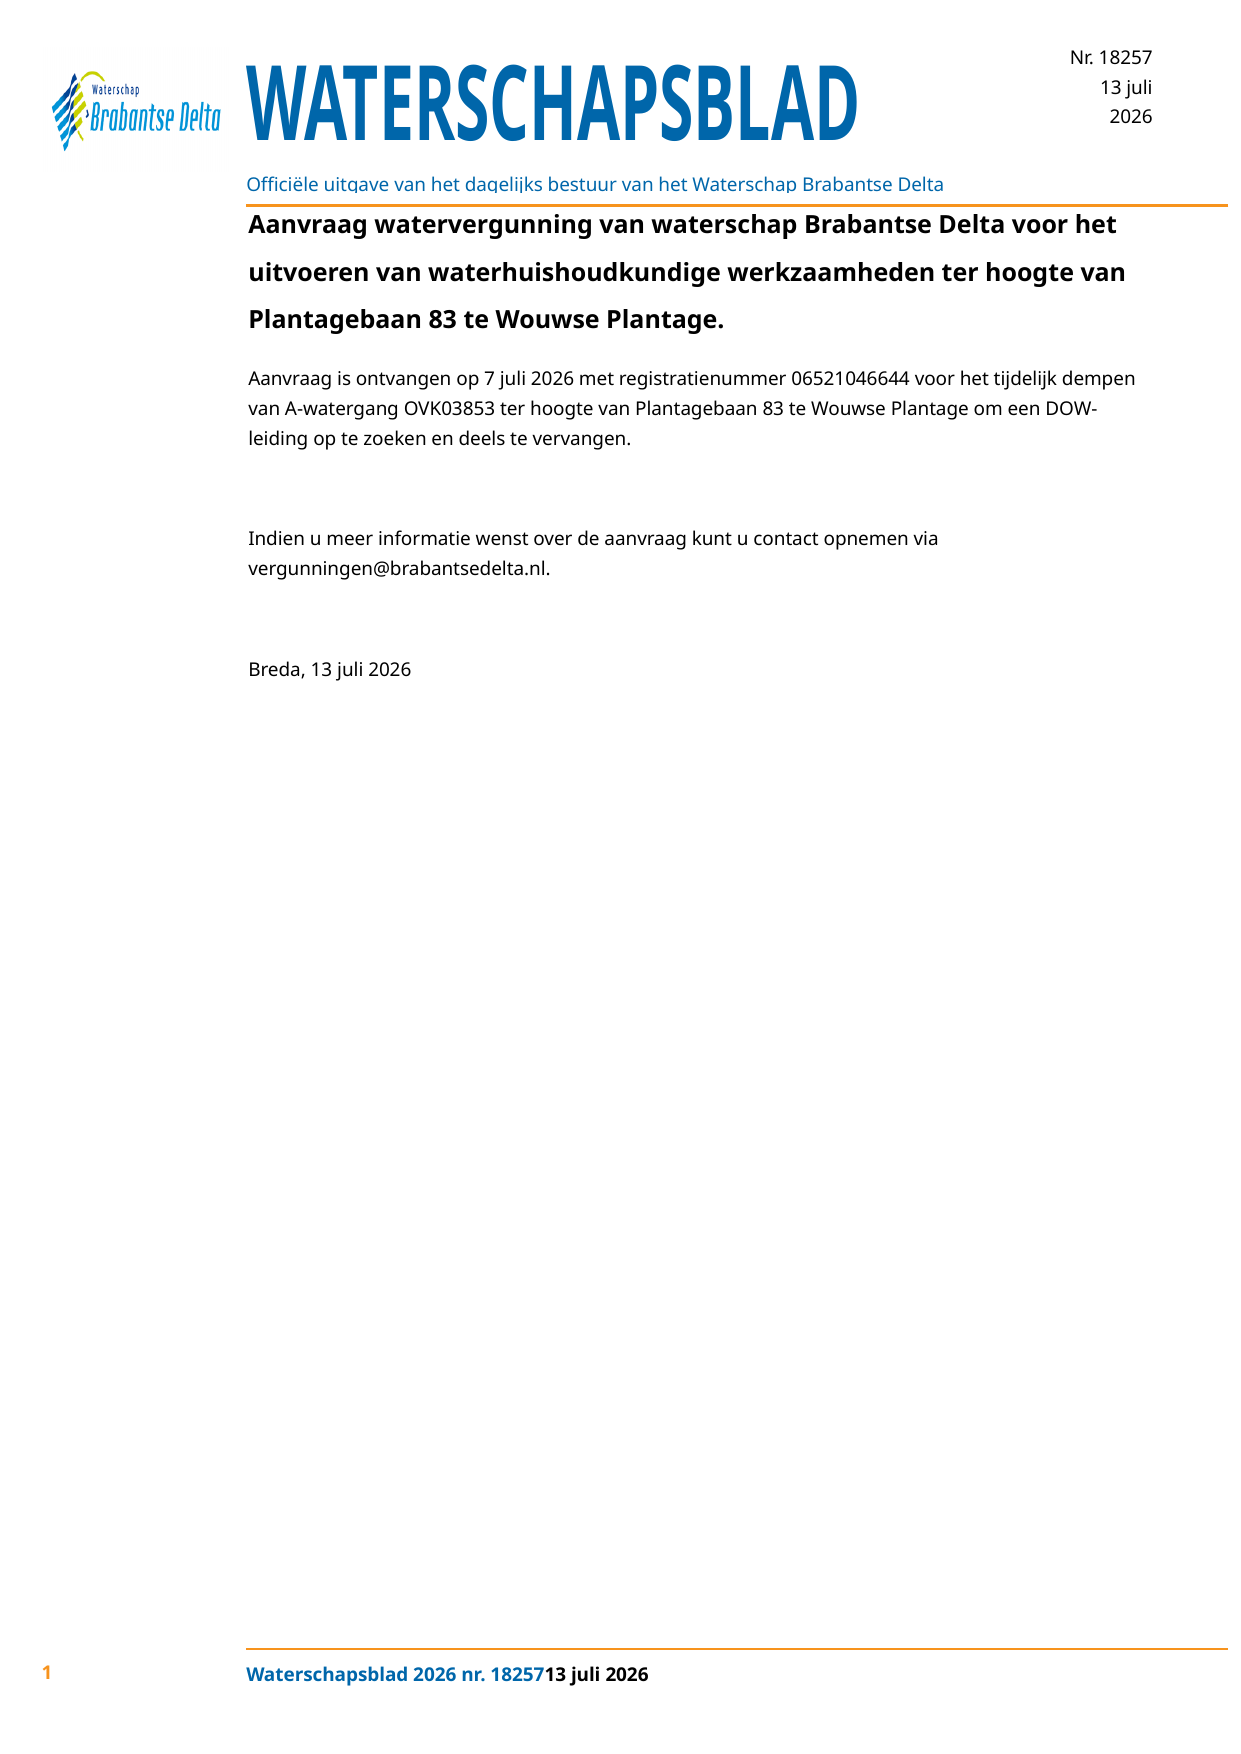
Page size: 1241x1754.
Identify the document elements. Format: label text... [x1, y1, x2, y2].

picture [41, 47, 231, 172]
text Aanvraag is ontvangen op 7 juli 2026 met registratienummer 06521046644 voor het tijdelijk dempen van A-watergang OVK03853 ter hoogte van Plantagebaan 83 te Wouwse Plantage om een DOW-leiding op te zoeken en deels te vervangen. [248, 366, 1152, 450]
text Aanvraag watervergunning van waterschap Brabantse Delta voor het uitvoeren van waterhuishoudkundige werkzaamheden ter hoogte van Plantagebaan 83 te Wouwse Plantage. [248, 207, 1152, 336]
text Indien u meer informatie wenst over de aanvraag kunt u contact opnemen via vergunningen@brabantsedelta.nl. [248, 526, 1152, 581]
text Breda, 13 juli 2026 [248, 656, 1152, 682]
